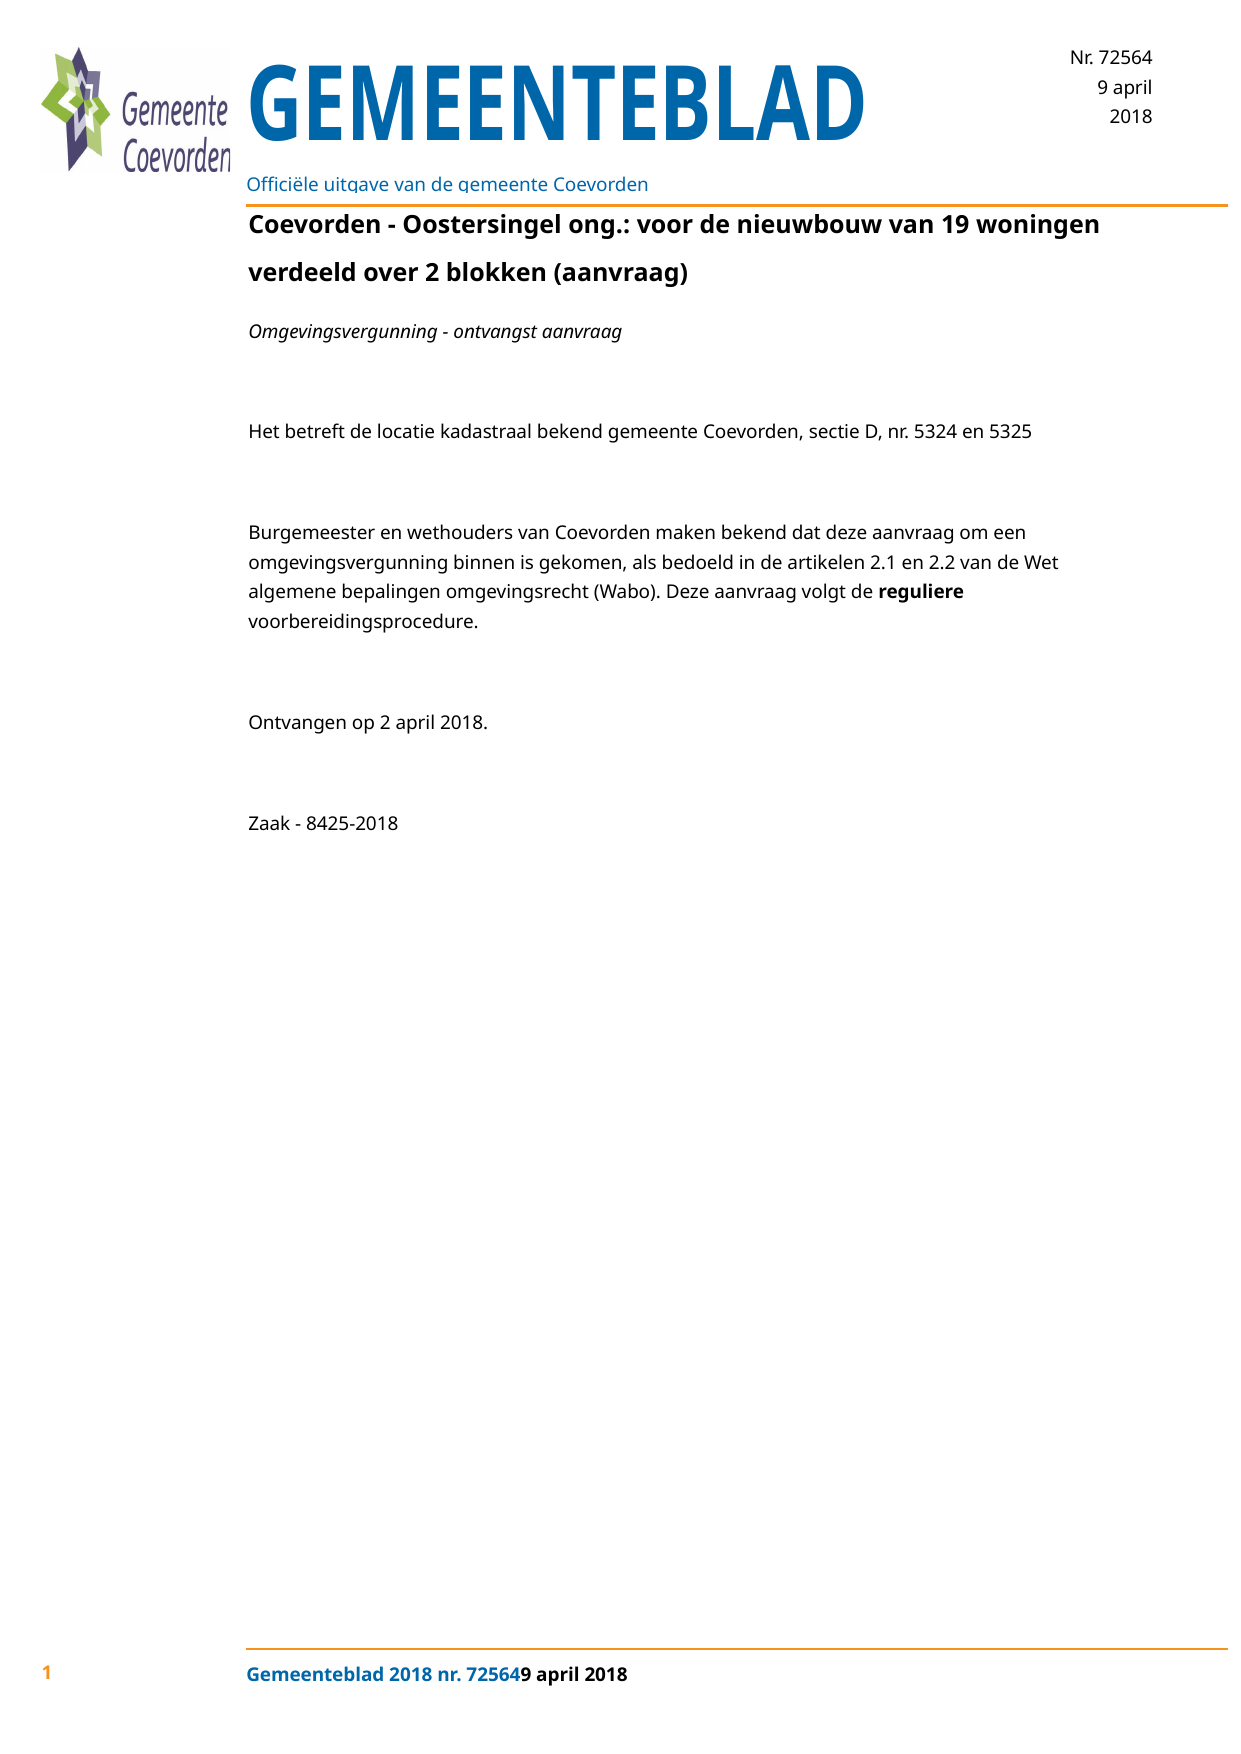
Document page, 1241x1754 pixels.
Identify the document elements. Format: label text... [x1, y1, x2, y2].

text Burgemeester en wethouders van Coevorden maken bekend dat deze aanvraag om een omgevingsvergunning binnen is gekomen, als bedoeld in de artikelen 2.1 en 2.2 van de Wet algemene bepalingen omgevingsrecht (Wabo). Deze aanvraag volgt de reguliere voorbereidingsprocedure. [248, 519, 1152, 634]
text Het betreft de locatie kadastraal bekend gemeente Coevorden, sectie D, nr. 5324 en 5325 [248, 419, 1152, 444]
text Zaak - 8425-2018 [248, 810, 1152, 836]
text Coevorden - Oostersingel ong.: voor de nieuwbouw van 19 woningen verdeeld over 2 blokken (aanvraag) [248, 207, 1152, 288]
picture [41, 47, 231, 172]
text Omgevingsvergunning - ontvangst aanvraag [248, 318, 1152, 344]
text Ontvangen op 2 april 2018. [248, 709, 1152, 735]
